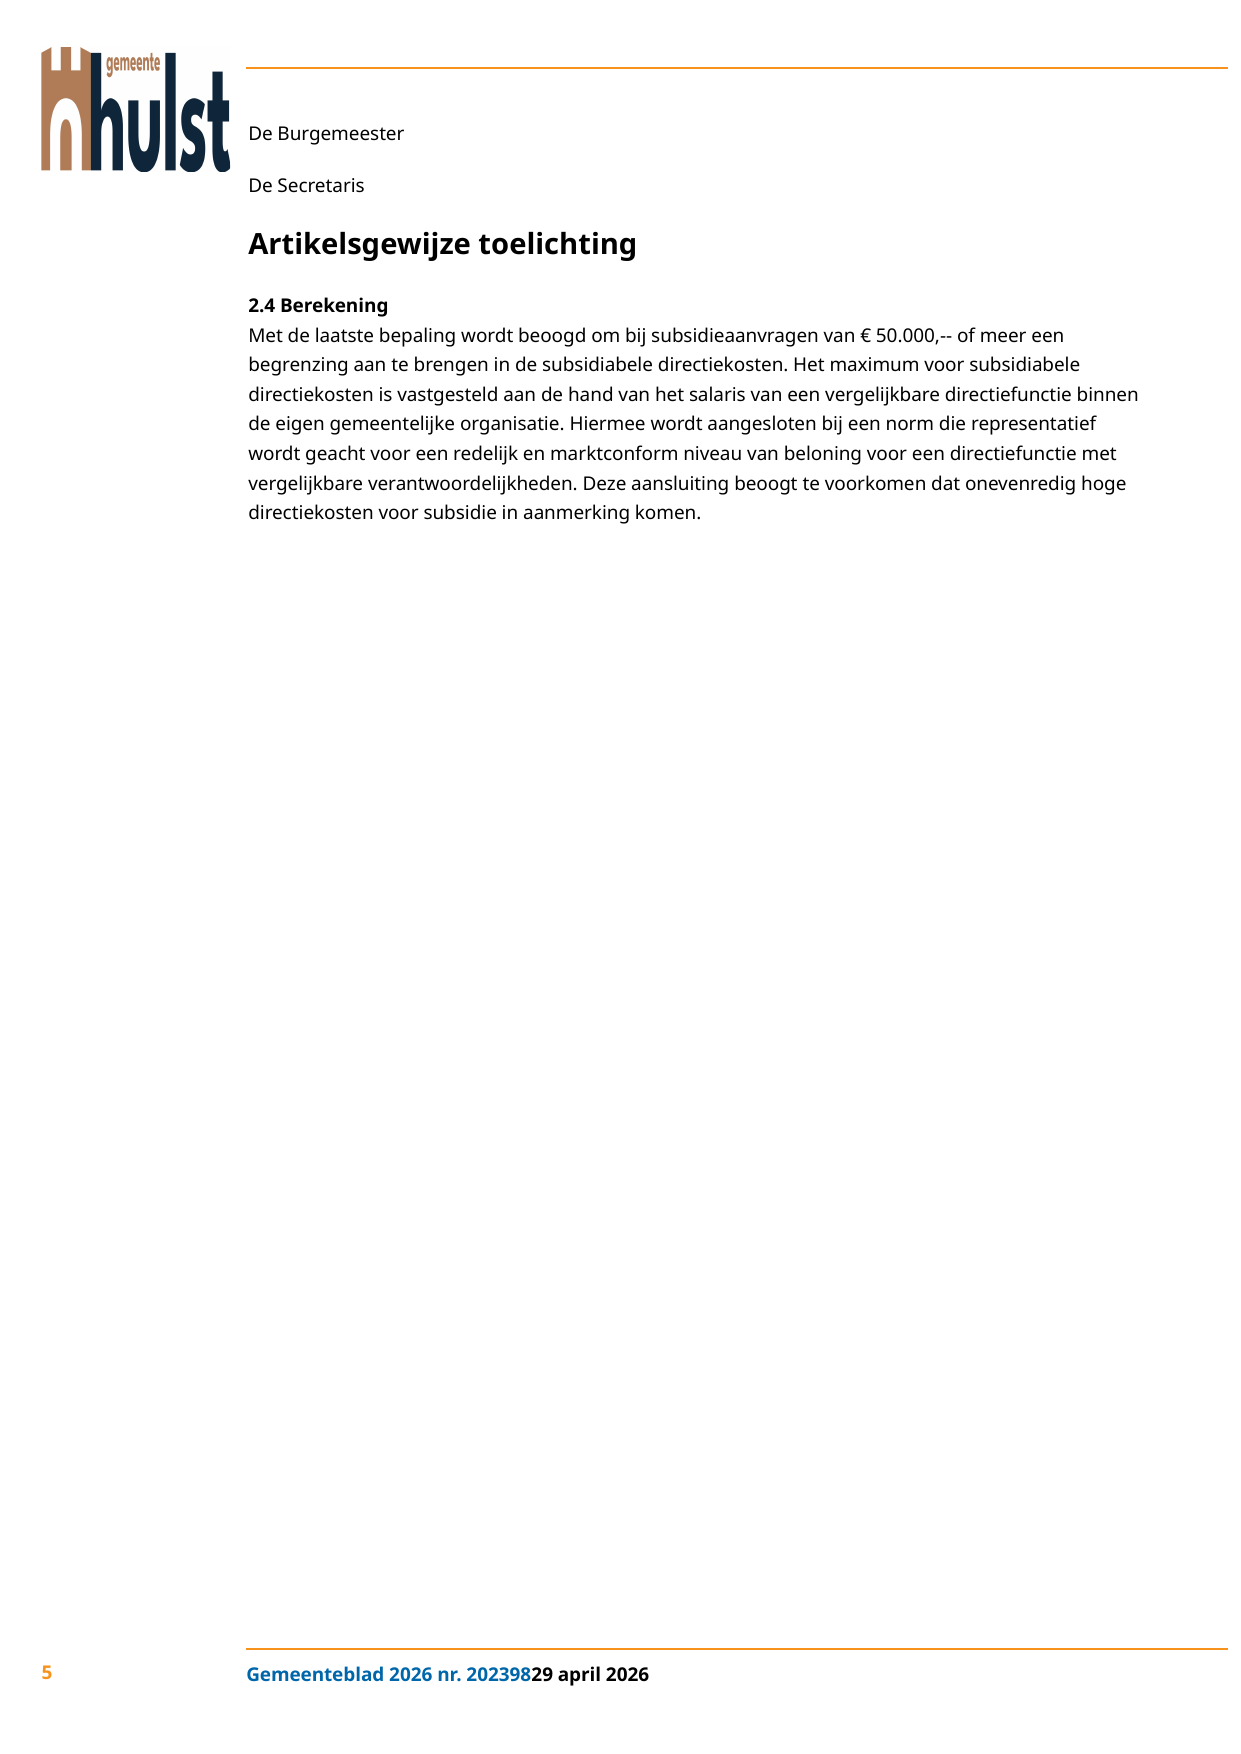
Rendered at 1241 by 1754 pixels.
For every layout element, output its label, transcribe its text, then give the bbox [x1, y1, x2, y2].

text Met de laatste bepaling wordt beoogd om bij subsidieaanvragen van € 50.000,-- of meer een begrenzing aan te brengen in de subsidiabele directiekosten. Het maximum voor subsidiabele directiekosten is vastgesteld aan de hand van het salaris van een vergelijkbare directiefunctie binnen de eigen gemeentelijke organisatie. Hiermee wordt aangesloten bij een norm die representatief wordt geacht voor een redelijk en marktconform niveau van beloning voor een directiefunctie met vergelijkbare verantwoordelijkheden. Deze aansluiting beoogt te voorkomen dat onevenredig hoge directiekosten voor subsidie in aanmerking komen. [248, 322, 1152, 525]
text 2.4 Berekening [248, 292, 1152, 318]
picture [41, 47, 231, 172]
text De Secretaris [248, 172, 1152, 198]
text Artikelsgewijze toelichting [248, 223, 1152, 263]
text De Burgemeester [248, 121, 1152, 146]
